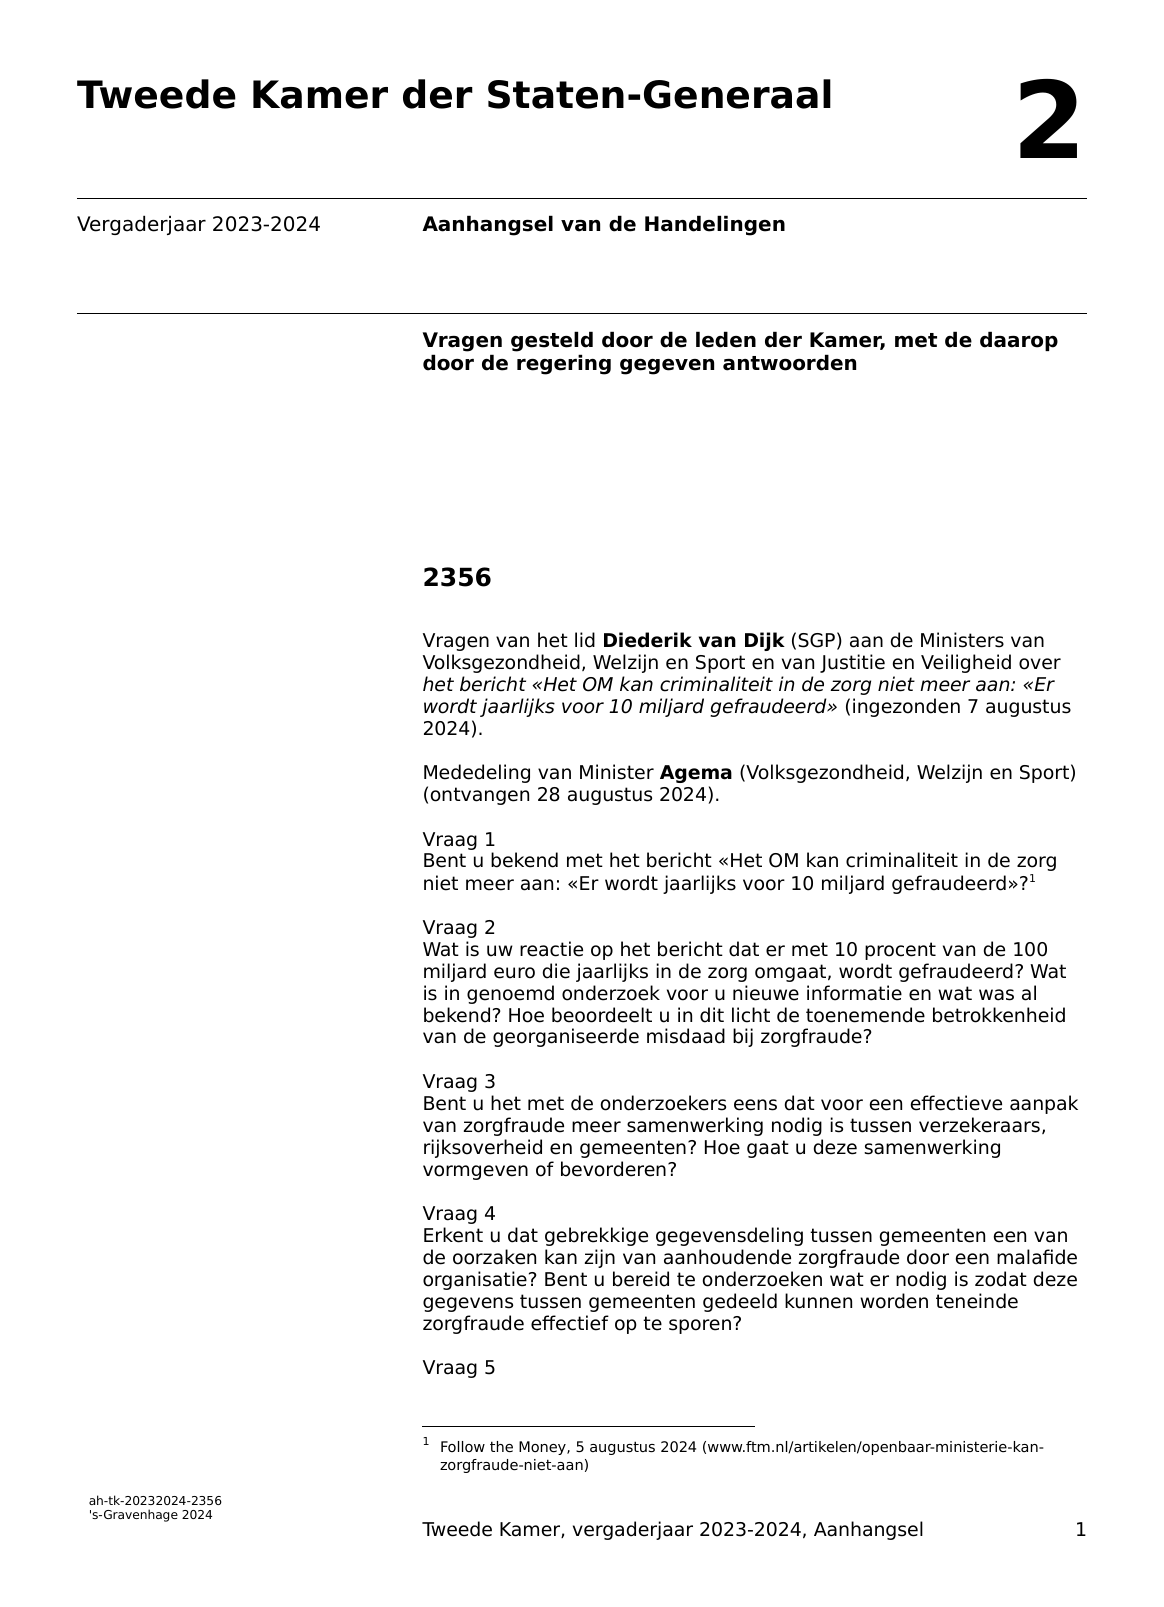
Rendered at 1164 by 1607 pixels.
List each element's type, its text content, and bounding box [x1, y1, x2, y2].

text Vraag 2 [422, 917, 1087, 938]
text 2356 [422, 563, 1087, 592]
table_cell [77, 314, 422, 375]
table_cell Aanhangsel van de Handelingen [422, 199, 1087, 313]
text Vraag 3 [422, 1071, 1087, 1093]
text Erkent u dat gebrekkige gegevensdeling tussen gemeenten een van de oorzaken kan zijn van aanhoudende zorgfraude door een malafide organisatie? Bent u bereid te onderzoeken wat er nodig is zodat deze gegevens tussen gemeenten gedeeld kunnen worden teneinde zorgfraude effectief op te sporen? [422, 1225, 1087, 1334]
text Mededeling van Minister Agema (Volksgezondheid, Welzijn en Sport) (ontvangen 28 augustus 2024). [422, 762, 1087, 806]
table_header 2 [886, 59, 1087, 198]
table_header Tweede Kamer der Staten-Generaal [77, 59, 886, 198]
table_cell Vergaderjaar 2023-2024 [77, 199, 422, 313]
text Vraag 1 [422, 828, 1087, 850]
text 's-Gravenhage 2024 [88, 1508, 323, 1522]
text Bent u bekend met het bericht «Het OM kan criminaliteit in de zorg niet meer aan: «Er wordt jaarlijks voor 10 miljard gefraudeerd»? [422, 850, 1087, 894]
text Vraag 5 [422, 1357, 1087, 1379]
text Vragen van het lid Diederik van Dijk (SGP) aan de Ministers van Volksgezondheid, Welzijn en Sport en van Justitie en Veiligheid over het bericht «Het OM kan criminaliteit in de zorg niet meer aan: «Er wordt jaarlijks voor 10 miljard gefraudeerd» (ingezonden 7 augustus 2024). [422, 630, 1087, 740]
text Wat is uw reactie op het bericht dat er met 10 procent van de 100 miljard euro die jaarlijks in de zorg omgaat, wordt gefraudeerd? Wat is in genoemd onderzoek voor u nieuwe informatie en wat was al bekend? Hoe beoordeelt u in dit licht de toenemende betrokkenheid van de georganiseerde misdaad bij zorgfraude? [422, 938, 1087, 1048]
text Vraag 4 [422, 1203, 1087, 1225]
table_cell Vragen gesteld door de leden der Kamer, met de daarop door de regering gegeven antwoorden [422, 314, 1087, 375]
text ah-tk-20232024-2356 [88, 1494, 323, 1508]
text Follow the Money, 5 augustus 2024 (www.ftm.nl/artikelen/openbaar-ministerie-kan-zorgfraude-niet-aan) [422, 1435, 1087, 1474]
text Bent u het met de onderzoekers eens dat voor een effectieve aanpak van zorgfraude meer samenwerking nodig is tussen verzekeraars, rijksoverheid en gemeenten? Hoe gaat u deze samenwerking vormgeven of bevorderen? [422, 1093, 1087, 1181]
